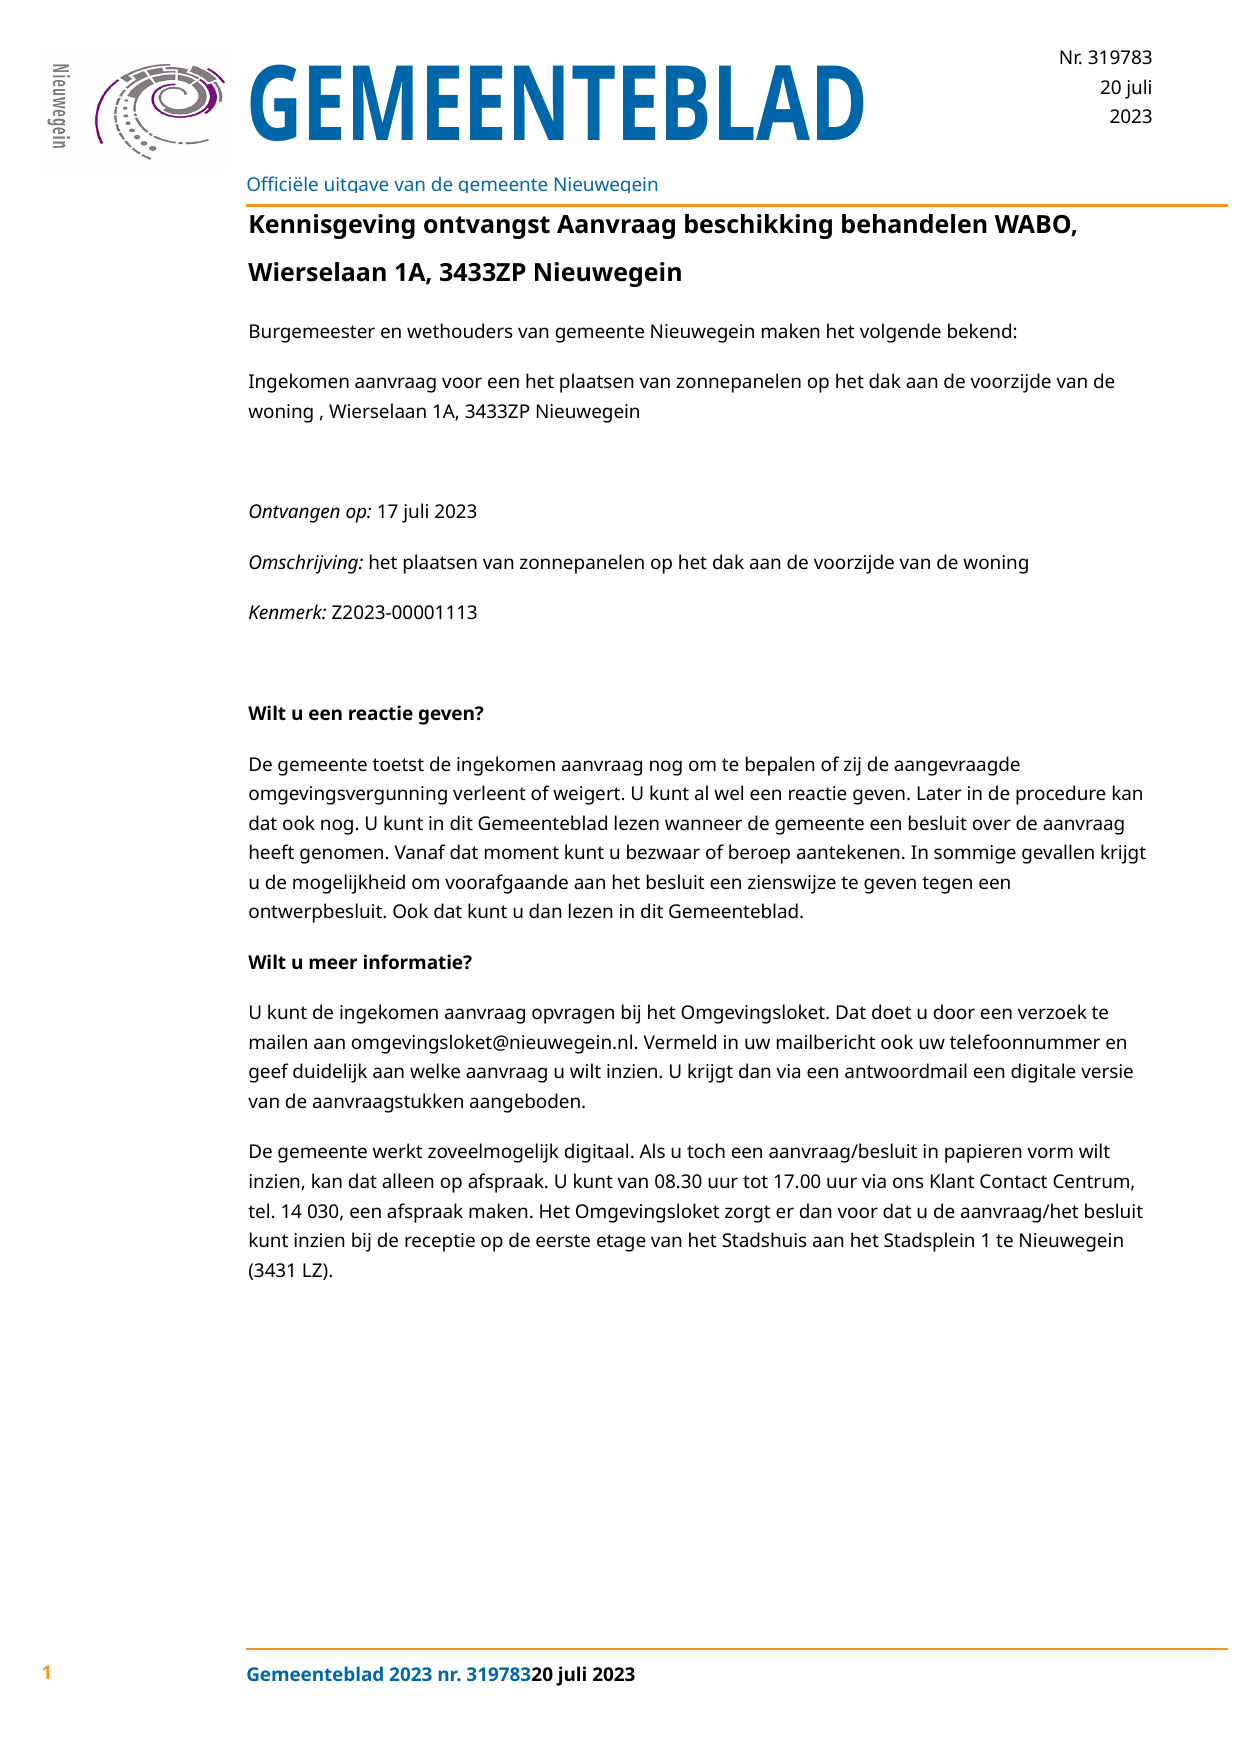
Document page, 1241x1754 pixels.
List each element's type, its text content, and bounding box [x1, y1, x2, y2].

text U kunt de ingekomen aanvraag opvragen bij het Omgevingsloket. Dat doet u door een verzoek te mailen aan omgevingsloket@nieuwegein.nl. Vermeld in uw mailbericht ook uw telefoonnummer en geef duidelijk aan welke aanvraag u wilt inzien. U krijgt dan via een antwoordmail een digitale versie van de aanvraagstukken aangeboden. [248, 999, 1152, 1114]
text Kenmerk: Z2023-00001113 [248, 599, 1152, 625]
text Ontvangen op: 17 juli 2023 [248, 499, 1152, 524]
text De gemeente toetst de ingekomen aanvraag nog om te bepalen of zij de aangevraagde omgevingsvergunning verleent of weigert. U kunt al wel een reactie geven. Later in de procedure kan dat ook nog. U kunt in dit Gemeenteblad lezen wanneer de gemeente een besluit over de aanvraag heeft genomen. Vanaf dat moment kunt u bezwaar of beroep aantekenen. In sommige gevallen krijgt u de mogelijkheid om voorafgaande aan het besluit een zienswijze te geven tegen een ontwerpbesluit. Ook dat kunt u dan lezen in dit Gemeenteblad. [248, 751, 1152, 924]
text De gemeente werkt zoveelmogelijk digitaal. Als u toch een aanvraag/besluit in papieren vorm wilt inzien, kan dat alleen op afspraak. U kunt van 08.30 uur tot 17.00 uur via ons Klant Contact Centrum, tel. 14 030, een afspraak maken. Het Omgevingsloket zorgt er dan voor dat u de aanvraag/het besluit kunt inzien bij de receptie op de eerste etage van het Stadshuis aan het Stadsplein 1 te Nieuwegein (3431 LZ). [248, 1139, 1152, 1283]
text Wilt u een reactie geven? [248, 700, 1152, 726]
text Wilt u meer informatie? [248, 949, 1152, 975]
text Kennisgeving ontvangst Aanvraag beschikking behandelen WABO, Wierselaan 1A, 3433ZP Nieuwegein [248, 207, 1152, 288]
picture [41, 47, 231, 172]
text Omschrijving: het plaatsen van zonnepanelen op het dak aan de voorzijde van de woning [248, 549, 1152, 575]
text Burgemeester en wethouders van gemeente Nieuwegein maken het volgende bekend: [248, 318, 1152, 344]
text Ingekomen aanvraag voor een het plaatsen van zonnepanelen op het dak aan de voorzijde van de woning , Wierselaan 1A, 3433ZP Nieuwegein [248, 368, 1152, 424]
